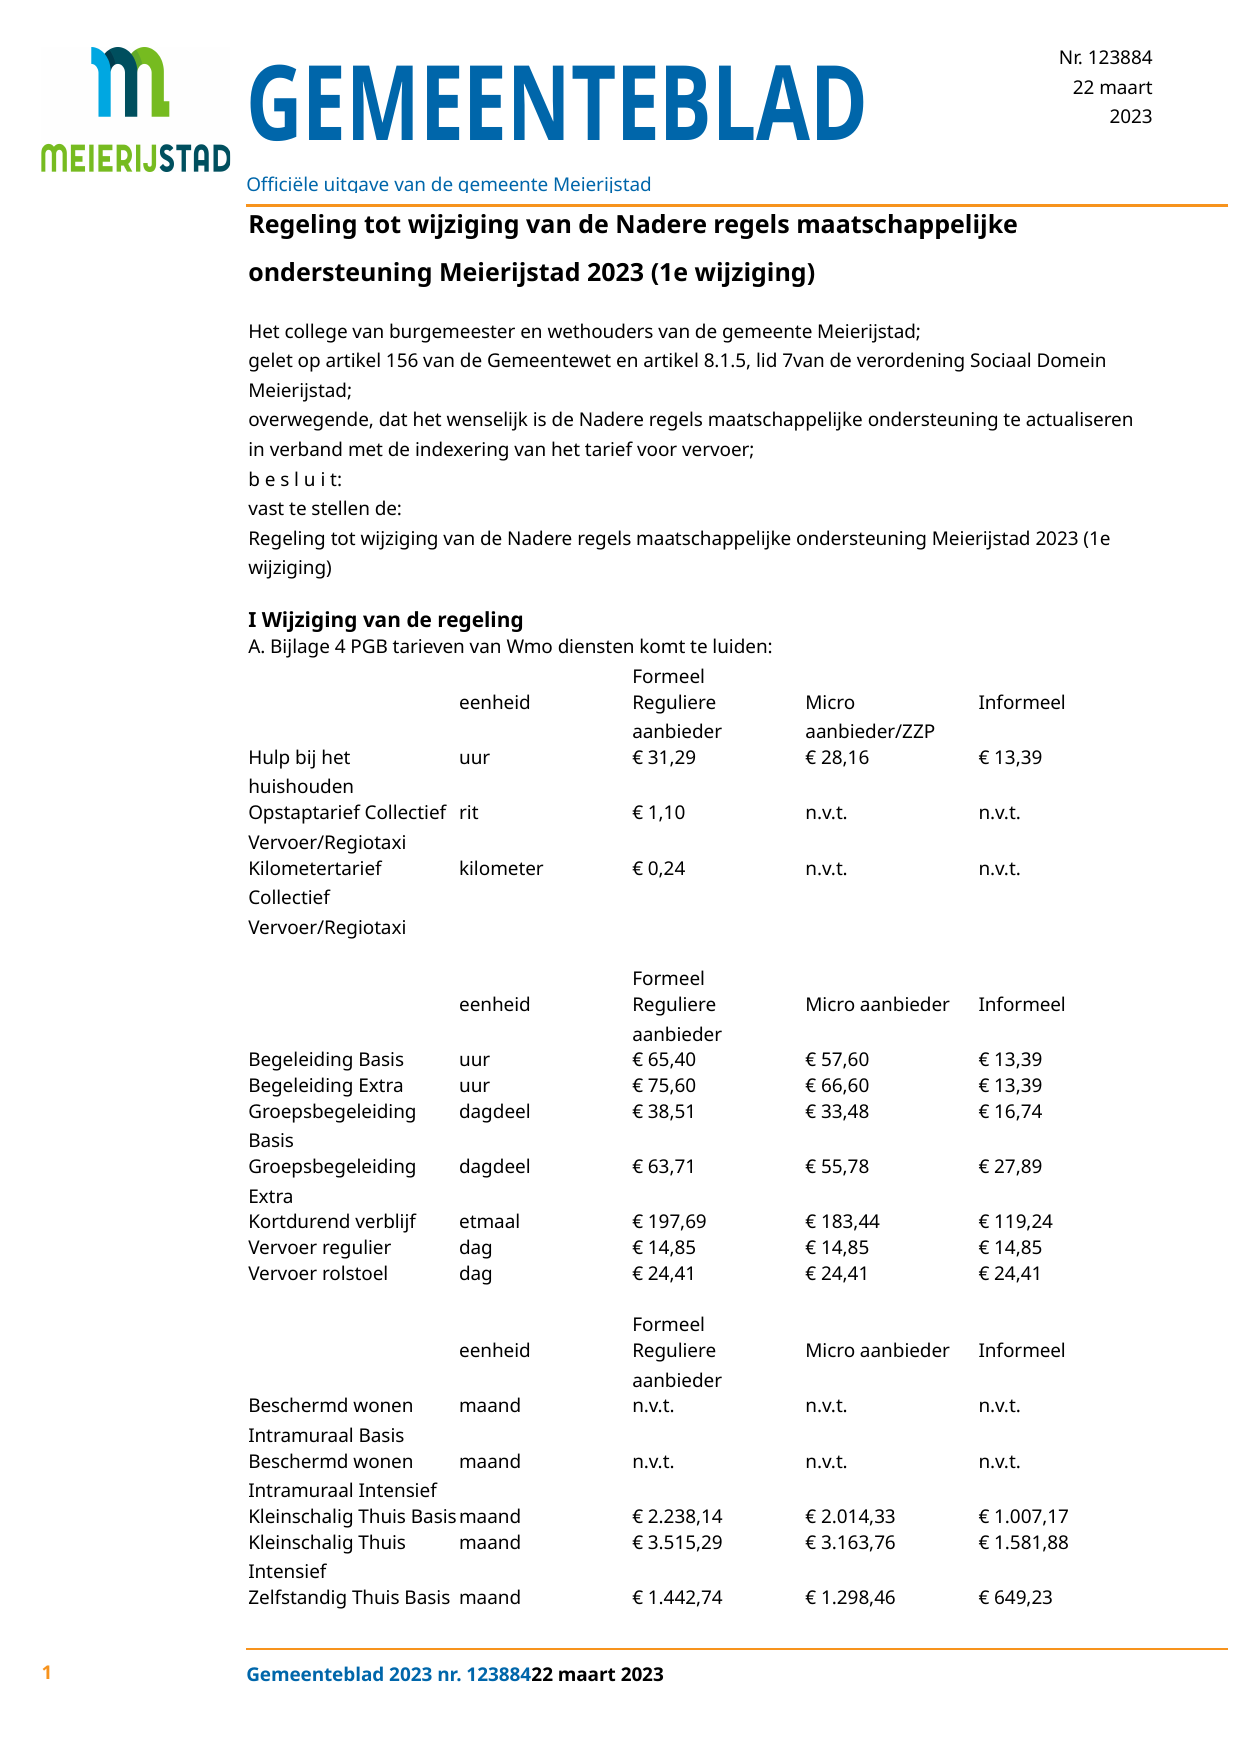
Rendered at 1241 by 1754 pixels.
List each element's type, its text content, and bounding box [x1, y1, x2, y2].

table_cell € 183,44 [805, 1209, 978, 1234]
table_cell [978, 940, 1152, 965]
table_cell [248, 965, 459, 991]
table_cell [248, 1311, 459, 1337]
table_cell € 33,48 [805, 1098, 978, 1153]
table_cell maand [459, 1448, 632, 1503]
table_cell € 24,41 [632, 1260, 805, 1286]
table_cell n.v.t. [978, 855, 1152, 940]
text A. Bijlage 4 PGB tarieven van Wmo diensten komt te luiden: [248, 633, 1152, 659]
table_cell € 27,89 [978, 1153, 1152, 1208]
table_cell € 3.163,76 [805, 1529, 978, 1584]
table_cell eenheid [459, 991, 632, 1046]
text Het college van burgemeester en wethouders van de gemeente Meierijstad; [248, 318, 1152, 344]
table_cell eenheid [459, 1337, 632, 1392]
text vast te stellen de: [248, 495, 1152, 521]
table_cell € 1.298,46 [805, 1584, 978, 1610]
table_cell € 14,85 [805, 1234, 978, 1260]
table_cell [978, 1311, 1152, 1337]
picture [41, 47, 231, 172]
table_header Formeel [632, 663, 978, 689]
table_cell [632, 1286, 805, 1311]
table_cell € 16,74 [978, 1098, 1152, 1153]
table_cell € 14,85 [632, 1234, 805, 1260]
table_cell € 649,23 [978, 1584, 1152, 1610]
table_cell n.v.t. [805, 1448, 978, 1503]
table_cell € 65,40 [632, 1046, 805, 1072]
table_cell kilometer [459, 855, 632, 940]
table_cell rit [459, 800, 632, 855]
table_cell € 38,51 [632, 1098, 805, 1153]
table_cell [632, 940, 805, 965]
table_cell n.v.t. [632, 1448, 805, 1503]
table_cell Micro aanbieder [805, 991, 978, 1046]
table_cell dag [459, 1260, 632, 1286]
table_cell Kleinschalig Thuis Intensief [248, 1529, 459, 1584]
table_cell dagdeel [459, 1153, 632, 1208]
table_cell [459, 940, 632, 965]
table_cell n.v.t. [978, 1448, 1152, 1503]
table_cell [978, 965, 1152, 991]
table_cell € 63,71 [632, 1153, 805, 1208]
table_cell [248, 1337, 459, 1392]
table_cell € 119,24 [978, 1209, 1152, 1234]
table_cell Groepsbegeleiding Extra [248, 1153, 459, 1208]
table_cell Zelfstandig Thuis Basis [248, 1584, 459, 1610]
table_cell [248, 940, 459, 965]
table_cell etmaal [459, 1209, 632, 1234]
table_header [459, 663, 632, 689]
table_cell [459, 1286, 632, 1311]
table_cell [248, 1286, 459, 1311]
table_cell [459, 1311, 632, 1337]
table_cell Reguliere aanbieder [632, 991, 805, 1046]
table_cell € 1.442,74 [632, 1584, 805, 1610]
table_cell [978, 1286, 1152, 1311]
table_cell Vervoer regulier [248, 1234, 459, 1260]
table_cell € 13,39 [978, 1072, 1152, 1098]
table_cell [459, 965, 632, 991]
text I Wijziging van de regeling [248, 605, 1152, 633]
table_cell Reguliere aanbieder [632, 689, 805, 744]
table_cell maand [459, 1529, 632, 1584]
table_cell € 3.515,29 [632, 1529, 805, 1584]
table_cell Hulp bij het huishouden [248, 744, 459, 799]
table_cell Reguliere aanbieder [632, 1337, 805, 1392]
table_cell dagdeel [459, 1098, 632, 1153]
table_cell € 197,69 [632, 1209, 805, 1234]
table_cell € 2.238,14 [632, 1503, 805, 1529]
table_cell n.v.t. [805, 800, 978, 855]
table_cell Informeel [978, 689, 1152, 744]
table_cell eenheid [459, 689, 632, 744]
table_cell € 75,60 [632, 1072, 805, 1098]
table_cell uur [459, 1046, 632, 1072]
table_header [978, 663, 1152, 689]
table_cell maand [459, 1503, 632, 1529]
table_cell € 24,41 [978, 1260, 1152, 1286]
table_cell Micro aanbieder [805, 1337, 978, 1392]
table_cell Beschermd wonen Intramuraal Intensief [248, 1448, 459, 1503]
table_cell € 14,85 [978, 1234, 1152, 1260]
table_cell dag [459, 1234, 632, 1260]
table_cell € 13,39 [978, 744, 1152, 799]
table_cell Begeleiding Basis [248, 1046, 459, 1072]
table_cell € 31,29 [632, 744, 805, 799]
table_cell maand [459, 1393, 632, 1448]
text overwegende, dat het wenselijk is de Nadere regels maatschappelijke ondersteuning te actualiseren in verband met de indexering van het tarief voor vervoer; [248, 407, 1152, 462]
table_cell n.v.t. [632, 1393, 805, 1448]
table_cell Kleinschalig Thuis Basis [248, 1503, 459, 1529]
table_cell € 55,78 [805, 1153, 978, 1208]
table_cell Beschermd wonen Intramuraal Basis [248, 1393, 459, 1448]
table_cell uur [459, 744, 632, 799]
table_cell Formeel [632, 1311, 978, 1337]
table_cell Groepsbegeleiding Basis [248, 1098, 459, 1153]
text Regeling tot wijziging van de Nadere regels maatschappelijke ondersteuning Meierijstad 2023 (1e wijziging) [248, 207, 1152, 288]
table_cell uur [459, 1072, 632, 1098]
table_cell € 24,41 [805, 1260, 978, 1286]
table_cell [248, 689, 459, 744]
table_cell € 2.014,33 [805, 1503, 978, 1529]
table_cell Kortdurend verblijf [248, 1209, 459, 1234]
table_header [248, 663, 459, 689]
table_cell € 1.007,17 [978, 1503, 1152, 1529]
table_cell € 1.581,88 [978, 1529, 1152, 1584]
table_cell € 28,16 [805, 744, 978, 799]
text gelet op artikel 156 van de Gemeentewet en artikel 8.1.5, lid 7van de verordening Sociaal Domein Meierijstad; [248, 347, 1152, 403]
table_cell Begeleiding Extra [248, 1072, 459, 1098]
table_cell Opstaptarief Collectief Vervoer/Regiotaxi [248, 800, 459, 855]
table_cell [805, 940, 978, 965]
table_cell Formeel [632, 965, 978, 991]
text b e s l u i t: [248, 466, 1152, 492]
table_cell n.v.t. [805, 855, 978, 940]
table_cell [248, 991, 459, 1046]
table_cell n.v.t. [978, 800, 1152, 855]
table_cell Kilometertarief Collectief Vervoer/Regiotaxi [248, 855, 459, 940]
table_cell € 1,10 [632, 800, 805, 855]
text Regeling tot wijziging van de Nadere regels maatschappelijke ondersteuning Meierijstad 2023 (1e wijziging) [248, 525, 1152, 580]
table_cell € 57,60 [805, 1046, 978, 1072]
table_cell Micro aanbieder/ZZP [805, 689, 978, 744]
table_cell n.v.t. [978, 1393, 1152, 1448]
table_cell [805, 1286, 978, 1311]
table_cell n.v.t. [805, 1393, 978, 1448]
table_cell € 13,39 [978, 1046, 1152, 1072]
table_cell Informeel [978, 1337, 1152, 1392]
table_cell Informeel [978, 991, 1152, 1046]
table_cell € 0,24 [632, 855, 805, 940]
table_cell € 66,60 [805, 1072, 978, 1098]
table_cell maand [459, 1584, 632, 1610]
table_cell Vervoer rolstoel [248, 1260, 459, 1286]
